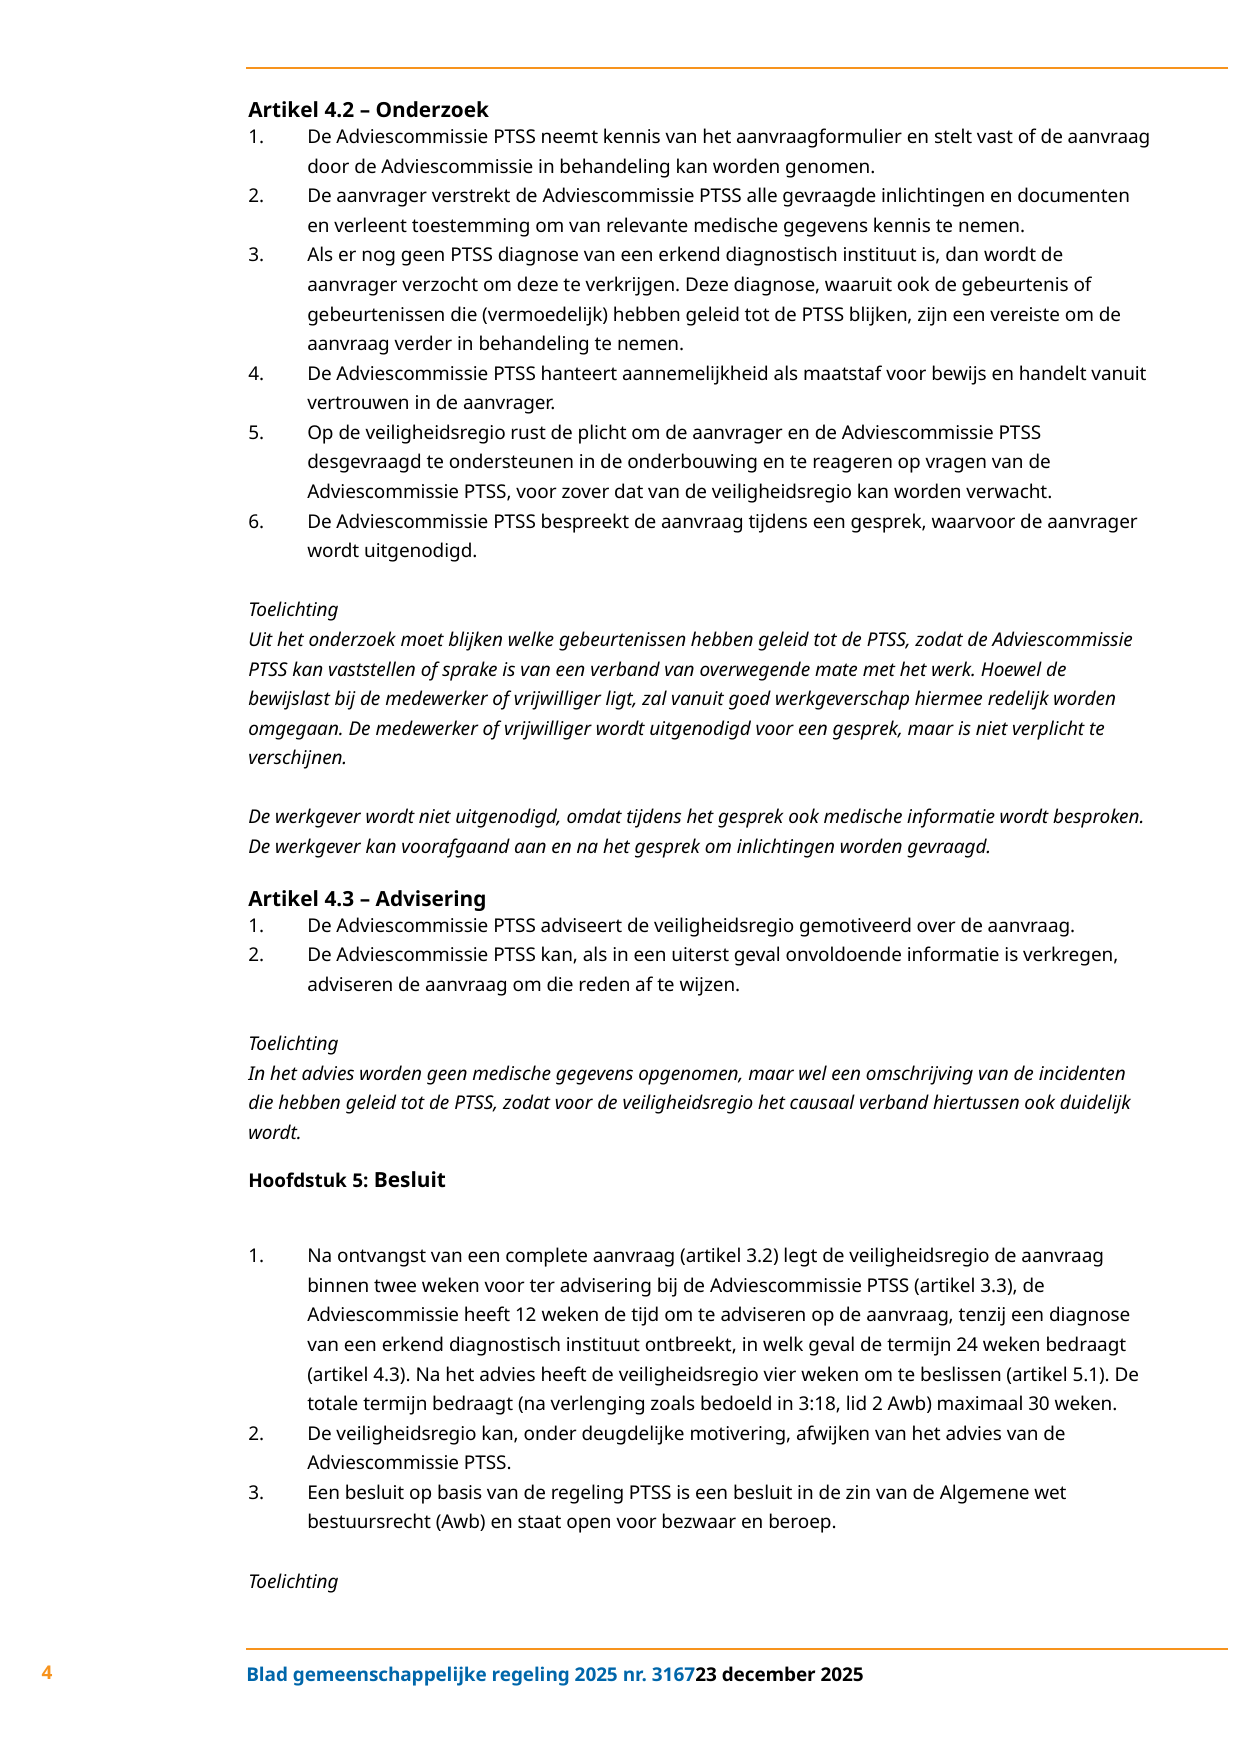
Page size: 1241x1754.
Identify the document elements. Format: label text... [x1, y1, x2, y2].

list De Adviescommissie PTSS kan, als in een uiterst geval onvoldoende informatie is verkregen, adviseren de aanvraag om die reden af te wijzen. [248, 942, 1152, 997]
list De Adviescommissie PTSS adviseert de veiligheidsregio gemotiveerd over de aanvraag. [248, 912, 1152, 938]
text Artikel 4.2 – Onderzoek [248, 95, 1152, 123]
text Toelichting [248, 1568, 1152, 1594]
text Hoofdstuk 5: Besluit [248, 1165, 1152, 1193]
list Na ontvangst van een complete aanvraag (artikel 3.2) legt de veiligheidsregio de aanvraag binnen twee weken voor ter advisering bij de Adviescommissie PTSS (artikel 3.3), de Adviescommissie heeft 12 weken de tijd om te adviseren op de aanvraag, tenzij een diagnose van een erkend diagnostisch instituut ontbreekt, in welk geval de termijn 24 weken bedraagt (artikel 4.3). Na het advies heeft de veiligheidsregio vier weken om te beslissen (artikel 5.1). De totale termijn bedraagt (na verlenging zoals bedoeld in 3:18, lid 2 Awb) maximaal 30 weken. [248, 1242, 1152, 1416]
text Toelichting [248, 1030, 1152, 1056]
text Toelichting [248, 597, 1152, 622]
list Op de veiligheidsregio rust de plicht om de aanvrager en de Adviescommissie PTSS desgevraagd te ondersteunen in de onderbouwing en te reageren op vragen van de Adviescommissie PTSS, voor zover dat van de veiligheidsregio kan worden verwacht. [248, 419, 1152, 504]
text Artikel 4.3 – Advisering [248, 884, 1152, 912]
text De werkgever wordt niet uitgenodigd, omdat tijdens het gesprek ook medische informatie wordt besproken. De werkgever kan voorafgaand aan en na het gesprek om inlichtingen worden gevraagd. [248, 804, 1152, 859]
text In het advies worden geen medische gegevens opgenomen, maar wel een omschrijving van de incidenten die hebben geleid tot de PTSS, zodat voor de veiligheidsregio het causaal verband hiertussen ook duidelijk wordt. [248, 1060, 1152, 1145]
list De aanvrager verstrekt de Adviescommissie PTSS alle gevraagde inlichtingen en documenten en verleent toestemming om van relevante medische gegevens kennis te nemen. [248, 182, 1152, 238]
list De Adviescommissie PTSS hanteert aannemelijkheid als maatstaf voor bewijs en handelt vanuit vertrouwen in de aanvrager. [248, 360, 1152, 415]
list Een besluit op basis van de regeling PTSS is een besluit in de zin van de Algemene wet bestuursrecht (Awb) en staat open voor bezwaar en beroep. [248, 1479, 1152, 1534]
picture [41, 47, 231, 172]
text Uit het onderzoek moet blijken welke gebeurtenissen hebben geleid tot de PTSS, zodat de Adviescommissie PTSS kan vaststellen of sprake is van een verband van overwegende mate met het werk. Hoewel de bewijslast bij de medewerker of vrijwilliger ligt, zal vanuit goed werkgeverschap hiermee redelijk worden omgegaan. De medewerker of vrijwilliger wordt uitgenodigd voor een gesprek, maar is niet verplicht te verschijnen. [248, 626, 1152, 770]
list Als er nog geen PTSS diagnose van een erkend diagnostisch instituut is, dan wordt de aanvrager verzocht om deze te verkrijgen. Deze diagnose, waaruit ook de gebeurtenis of gebeurtenissen die (vermoedelijk) hebben geleid tot de PTSS blijken, zijn een vereiste om de aanvraag verder in behandeling te nemen. [248, 242, 1152, 356]
list De veiligheidsregio kan, onder deugdelijke motivering, afwijken van het advies van de Adviescommissie PTSS. [248, 1420, 1152, 1475]
list De Adviescommissie PTSS bespreekt de aanvraag tijdens een gesprek, waarvoor de aanvrager wordt uitgenodigd. [248, 508, 1152, 563]
list De Adviescommissie PTSS neemt kennis van het aanvraagformulier en stelt vast of de aanvraag door de Adviescommissie in behandeling kan worden genomen. [248, 123, 1152, 178]
